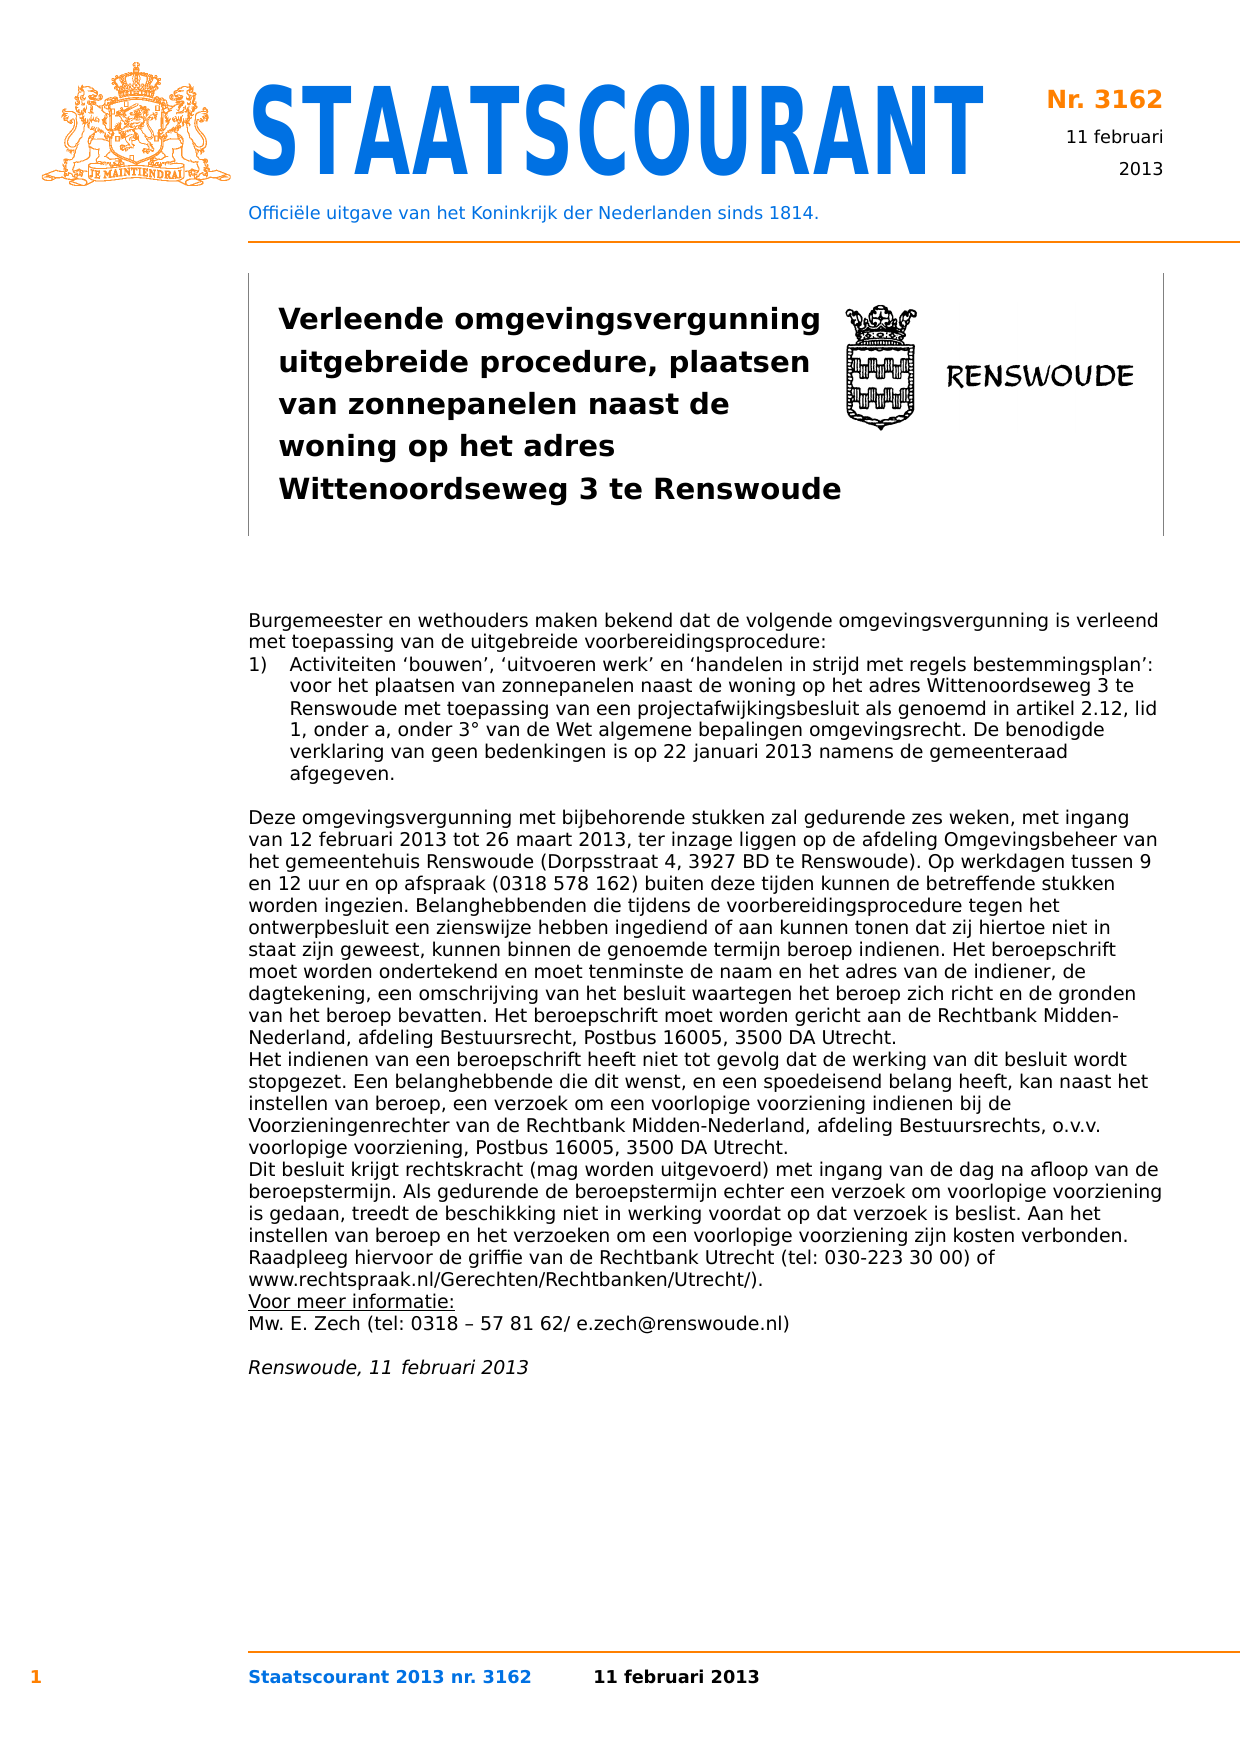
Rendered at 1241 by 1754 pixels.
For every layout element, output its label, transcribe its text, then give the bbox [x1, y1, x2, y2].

picture [41, 62, 231, 186]
table_cell Officiële uitgave van het Koninkrijk der Nederlanden sinds 1814. [248, 203, 1240, 241]
subtitle Verleende omgevingsvergunning uitgebreide procedure, plaatsen van zonnepanelen naast de woning op het adres Wittenoordseweg 3 te Renswoude [249, 273, 1163, 536]
table_cell 2013 [998, 153, 1240, 203]
picture [844, 302, 1134, 433]
table_header [25, 62, 248, 241]
text Burgemeester en wethouders maken bekend dat de volgende omgevingsvergunning is verleend met toepassing van de uitgebreide voorbereidingsprocedure: [248, 609, 1163, 653]
text Voor meer informatie: [248, 1291, 1163, 1313]
text 1) Activiteiten ‘bouwen’, ‘uitvoeren werk’ en ‘handelen in strijd met regels bestemmingsplan’: voor het plaatsen van zonnepanelen naast de woning op het adres Wittenoordseweg 3 te Renswoude met toepassing van een projectafwijkingsbesluit als genoemd in artikel 2.12, lid 1, onder a, onder 3° van de Wet algemene bepalingen omgevingsrecht. De benodigde verklaring van geen bedenkingen is op 22 januari 2013 namens de gemeenteraad afgegeven. [248, 653, 1163, 785]
text Renswoude, 11 februari 2013 [248, 1357, 1163, 1378]
table_cell 11 februari [998, 121, 1240, 153]
text Dit besluit krijgt rechtskracht (mag worden uitgevoerd) met ingang van de dag na afloop van de beroepstermijn. Als gedurende de beroepstermijn echter een verzoek om voorlopige voorziening is gedaan, treedt de beschikking niet in werking voordat op dat verzoek is beslist. Aan het instellen van beroep en het verzoeken om een voorlopige voorziening zijn kosten verbonden. Raadpleeg hiervoor de griffie van de Rechtbank Utrecht (tel: 030-223 30 00) of www.rechtspraak.nl/Gerechten/Rechtbanken/Utrecht/). [248, 1159, 1163, 1291]
text Deze omgevingsvergunning met bijbehorende stukken zal gedurende zes weken, met ingang van 12 februari 2013 tot 26 maart 2013, ter inzage liggen op de afdeling Omgevingsbeheer van het gemeentehuis Renswoude (Dorpsstraat 4, 3927 BD te Renswoude). Op werkdagen tussen 9 en 12 uur en op afspraak (0318 578 162) buiten deze tijden kunnen de betreffende stukken worden ingezien. Belanghebbenden die tijdens de voorbereidingsprocedure tegen het ontwerpbesluit een zienswijze hebben ingediend of aan kunnen tonen dat zij hiertoe niet in staat zijn geweest, kunnen binnen de genoemde termijn beroep indienen. Het beroepschrift moet worden ondertekend en moet tenminste de naam en het adres van de indiener, de dagtekening, een omschrijving van het besluit waartegen het beroep zich richt en de gronden van het beroep bevatten. Het beroepschrift moet worden gericht aan de Rechtbank Midden-Nederland, afdeling Bestuursrecht, Postbus 16005, 3500 DA Utrecht. [248, 807, 1163, 1049]
table_header Nr. 3162 [998, 62, 1240, 121]
text Mw. E. Zech (tel: 0318 – 57 81 62/ e.zech@renswoude.nl) [248, 1313, 1163, 1335]
text Het indienen van een beroepschrift heeft niet tot gevolg dat de werking van dit besluit wordt stopgezet. Een belanghebbende die dit wenst, en een spoedeisend belang heeft, kan naast het instellen van beroep, een verzoek om een voorlopige voorziening indienen bij de Voorzieningenrechter van de Rechtbank Midden-Nederland, afdeling Bestuursrechts, o.v.v. voorlopige voorziening, Postbus 16005, 3500 DA Utrecht. [248, 1049, 1163, 1159]
table_header STAATSCOURANT [248, 62, 998, 203]
